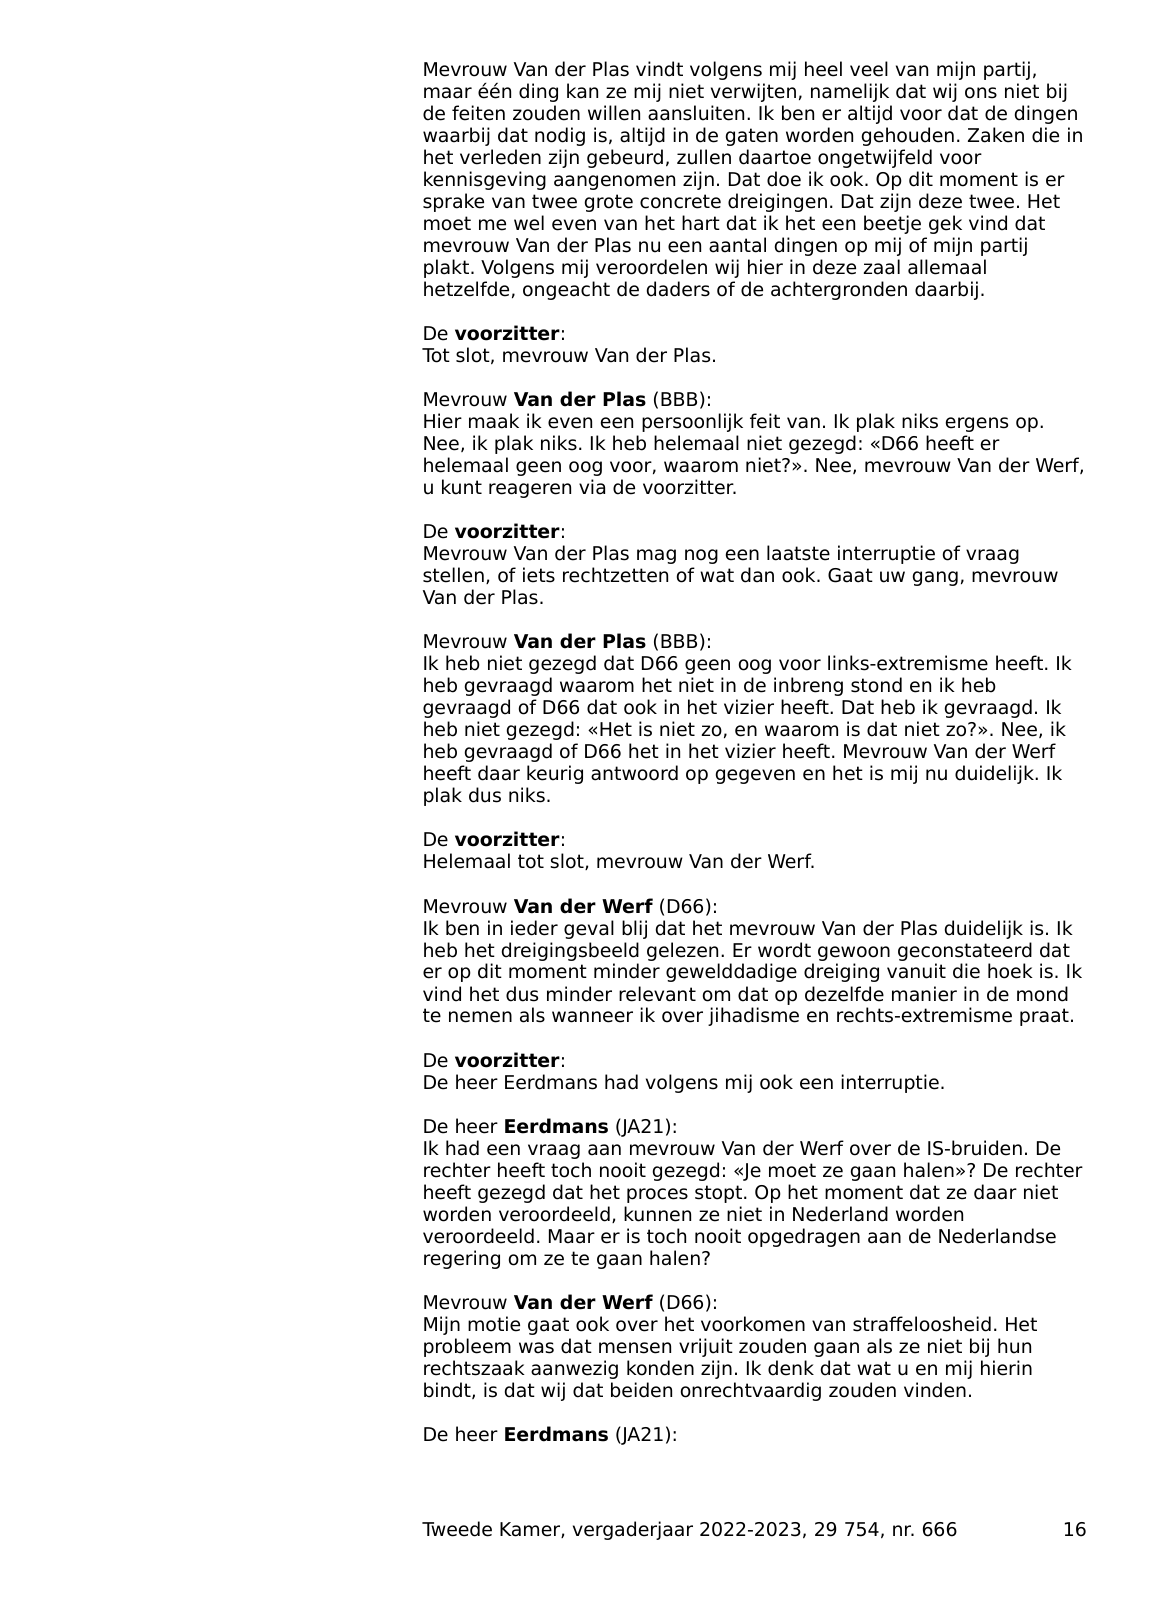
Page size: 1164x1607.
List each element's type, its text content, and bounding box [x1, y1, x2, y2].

text De voorzitter: [422, 521, 1087, 543]
text Mijn motie gaat ook over het voorkomen van straffeloosheid. Het probleem was dat mensen vrijuit zouden gaan als ze niet bij hun rechtszaak aanwezig konden zijn. Ik denk dat wat u en mij hierin bindt, is dat wij dat beiden onrechtvaardig zouden vinden. [422, 1314, 1087, 1402]
text Hier maak ik even een persoonlijk feit van. Ik plak niks ergens op. Nee, ik plak niks. Ik heb helemaal niet gezegd: «D66 heeft er helemaal geen oog voor, waarom niet?». Nee, mevrouw Van der Werf, u kunt reageren via de voorzitter. [422, 411, 1087, 499]
text Mevrouw Van der Plas vindt volgens mij heel veel van mijn partij, maar één ding kan ze mij niet verwijten, namelijk dat wij ons niet bij de feiten zouden willen aansluiten. Ik ben er altijd voor dat de dingen waarbij dat nodig is, altijd in de gaten worden gehouden. Zaken die in het verleden zijn gebeurd, zullen daartoe ongetwijfeld voor kennisgeving aangenomen zijn. Dat doe ik ook. Op dit moment is er sprake van twee grote concrete dreigingen. Dat zijn deze twee. Het moet me wel even van het hart dat ik het een beetje gek vind dat mevrouw Van der Plas nu een aantal dingen op mij of mijn partij plakt. Volgens mij veroordelen wij hier in deze zaal allemaal hetzelfde, ongeacht de daders of de achtergronden daarbij. [422, 59, 1087, 301]
text De heer Eerdmans (JA21): [422, 1116, 1087, 1138]
text Mevrouw Van der Plas mag nog een laatste interruptie of vraag stellen, of iets rechtzetten of wat dan ook. Gaat uw gang, mevrouw Van der Plas. [422, 543, 1087, 609]
text De voorzitter: [422, 829, 1087, 851]
text Ik had een vraag aan mevrouw Van der Werf over de IS-bruiden. De rechter heeft toch nooit gezegd: «Je moet ze gaan halen»? De rechter heeft gezegd dat het proces stopt. Op het moment dat ze daar niet worden veroordeeld, kunnen ze niet in Nederland worden veroordeeld. Maar er is toch nooit opgedragen aan de Nederlandse regering om ze te gaan halen? [422, 1138, 1087, 1269]
text Mevrouw Van der Plas (BBB): [422, 631, 1087, 653]
text De voorzitter: [422, 1049, 1087, 1072]
text De heer Eerdmans (JA21): [422, 1424, 1087, 1446]
text Mevrouw Van der Werf (D66): [422, 1292, 1087, 1314]
text De voorzitter: [422, 323, 1087, 345]
text Mevrouw Van der Plas (BBB): [422, 389, 1087, 411]
text Mevrouw Van der Werf (D66): [422, 896, 1087, 917]
text Helemaal tot slot, mevrouw Van der Werf. [422, 851, 1087, 873]
text Ik heb niet gezegd dat D66 geen oog voor links-extremisme heeft. Ik heb gevraagd waarom het niet in de inbreng stond en ik heb gevraagd of D66 dat ook in het vizier heeft. Dat heb ik gevraagd. Ik heb niet gezegd: «Het is niet zo, en waarom is dat niet zo?». Nee, ik heb gevraagd of D66 het in het vizier heeft. Mevrouw Van der Werf heeft daar keurig antwoord op gegeven en het is mij nu duidelijk. Ik plak dus niks. [422, 653, 1087, 807]
text Ik ben in ieder geval blij dat het mevrouw Van der Plas duidelijk is. Ik heb het dreigingsbeeld gelezen. Er wordt gewoon geconstateerd dat er op dit moment minder gewelddadige dreiging vanuit die hoek is. Ik vind het dus minder relevant om dat op dezelfde manier in de mond te nemen als wanneer ik over jihadisme en rechts-extremisme praat. [422, 917, 1087, 1027]
text Tot slot, mevrouw Van der Plas. [422, 345, 1087, 367]
text De heer Eerdmans had volgens mij ook een interruptie. [422, 1072, 1087, 1093]
